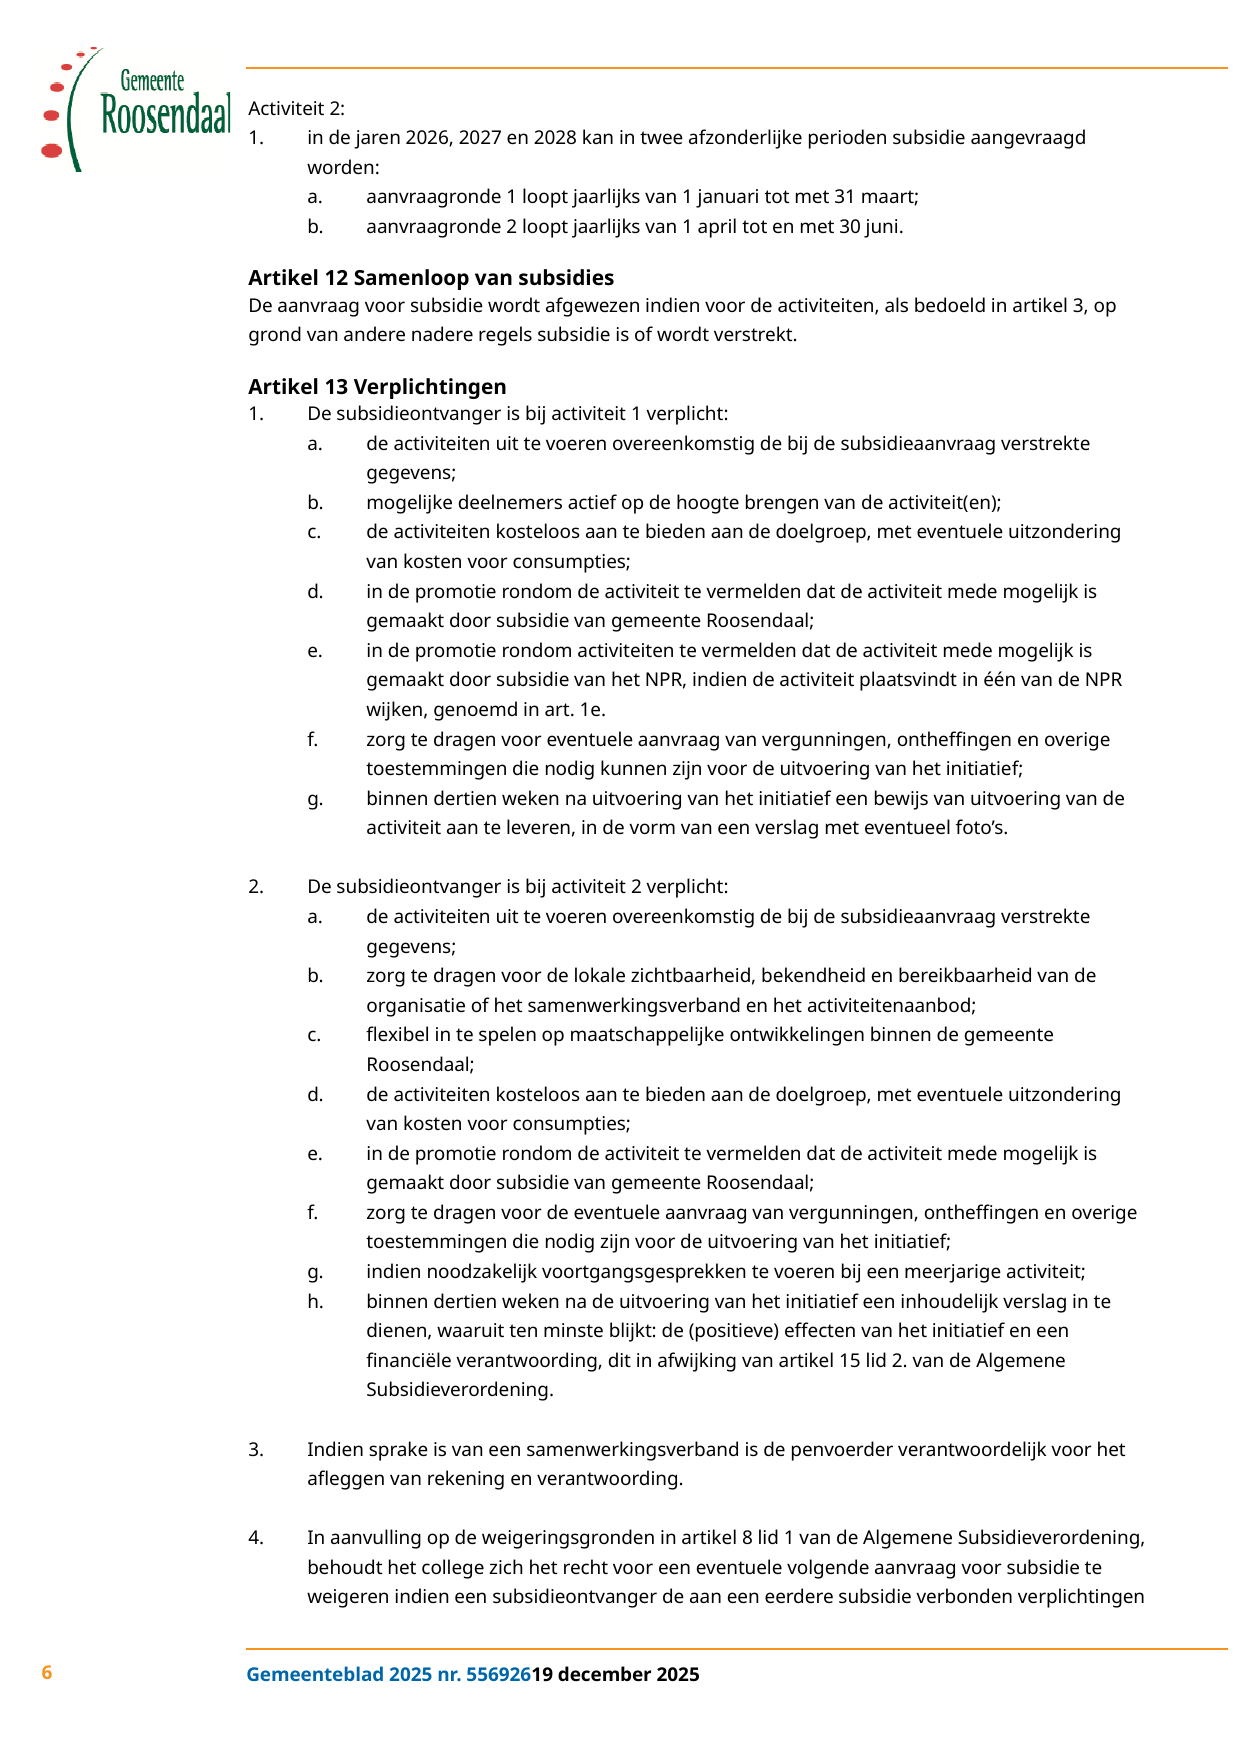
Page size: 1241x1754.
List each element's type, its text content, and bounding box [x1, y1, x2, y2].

list flexibel in te spelen op maatschappelijke ontwikkelingen binnen de gemeente Roosendaal; [307, 1022, 1152, 1077]
list zorg te dragen voor eventuele aanvraag van vergunningen, ontheffingen en overige toestemmingen die nodig kunnen zijn voor de uitvoering van het initiatief; [307, 726, 1152, 781]
list de activiteiten kosteloos aan te bieden aan de doelgroep, met eventuele uitzondering van kosten voor consumpties; [307, 1081, 1152, 1136]
list De subsidieontvanger is bij activiteit 1 verplicht: [248, 400, 1152, 426]
picture [41, 47, 231, 172]
list de activiteiten uit te voeren overeenkomstig de bij de subsidieaanvraag verstrekte gegevens; [307, 430, 1152, 485]
list binnen dertien weken na de uitvoering van het initiatief een inhoudelijk verslag in te dienen, waaruit ten minste blijkt: de (positieve) effecten van het initiatief en een financiële verantwoording, dit in afwijking van artikel 15 lid 2. van de Algemene Subsidieverordening. [307, 1288, 1152, 1402]
list de activiteiten kosteloos aan te bieden aan de doelgroep, met eventuele uitzondering van kosten voor consumpties; [307, 519, 1152, 574]
list mogelijke deelnemers actief op de hoogte brengen van de activiteit(en); [307, 489, 1152, 515]
list de activiteiten uit te voeren overeenkomstig de bij de subsidieaanvraag verstrekte gegevens; [307, 903, 1152, 959]
list binnen dertien weken na uitvoering van het initiatief een bewijs van uitvoering van de activiteit aan te leveren, in de vorm van een verslag met eventueel foto’s. [307, 785, 1152, 840]
list aanvraagronde 2 loopt jaarlijks van 1 april tot en met 30 juni. [307, 213, 1152, 239]
list De subsidieontvanger is bij activiteit 2 verplicht: [248, 874, 1152, 899]
list zorg te dragen voor de lokale zichtbaarheid, bekendheid en bereikbaarheid van de organisatie of het samenwerkingsverband en het activiteitenaanbod; [307, 962, 1152, 1018]
list In aanvulling op de weigeringsgronden in artikel 8 lid 1 van de Algemene Subsidieverordening, behoudt het college zich het recht voor een eventuele volgende aanvraag voor subsidie te weigeren indien een subsidieontvanger de aan een eerdere subsidie verbonden verplichtingen [248, 1524, 1152, 1609]
list in de promotie rondom activiteiten te vermelden dat de activiteit mede mogelijk is gemaakt door subsidie van het NPR, indien de activiteit plaatsvindt in één van de NPR wijken, genoemd in art. 1e. [307, 637, 1152, 722]
list aanvraagronde 1 loopt jaarlijks van 1 januari tot met 31 maart; [307, 183, 1152, 209]
list in de promotie rondom de activiteit te vermelden dat de activiteit mede mogelijk is gemaakt door subsidie van gemeente Roosendaal; [307, 578, 1152, 633]
list indien noodzakelijk voortgangsgesprekken te voeren bij een meerjarige activiteit; [307, 1258, 1152, 1284]
list zorg te dragen voor de eventuele aanvraag van vergunningen, ontheffingen en overige toestemmingen die nodig zijn voor de uitvoering van het initiatief; [307, 1199, 1152, 1254]
list in de promotie rondom de activiteit te vermelden dat de activiteit mede mogelijk is gemaakt door subsidie van gemeente Roosendaal; [307, 1140, 1152, 1195]
text De aanvraag voor subsidie wordt afgewezen indien voor de activiteiten, als bedoeld in artikel 3, op grond van andere nadere regels subsidie is of wordt verstrekt. [248, 292, 1152, 347]
text Artikel 13 Verplichtingen [248, 372, 1152, 400]
text Artikel 12 Samenloop van subsidies [248, 263, 1152, 292]
text Activiteit 2: [248, 95, 1152, 121]
list in de jaren 2026, 2027 en 2028 kan in twee afzonderlijke perioden subsidie aangevraagd worden: [248, 124, 1152, 180]
list Indien sprake is van een samenwerkingsverband is de penvoerder verantwoordelijk voor het afleggen van rekening en verantwoording. [248, 1436, 1152, 1491]
